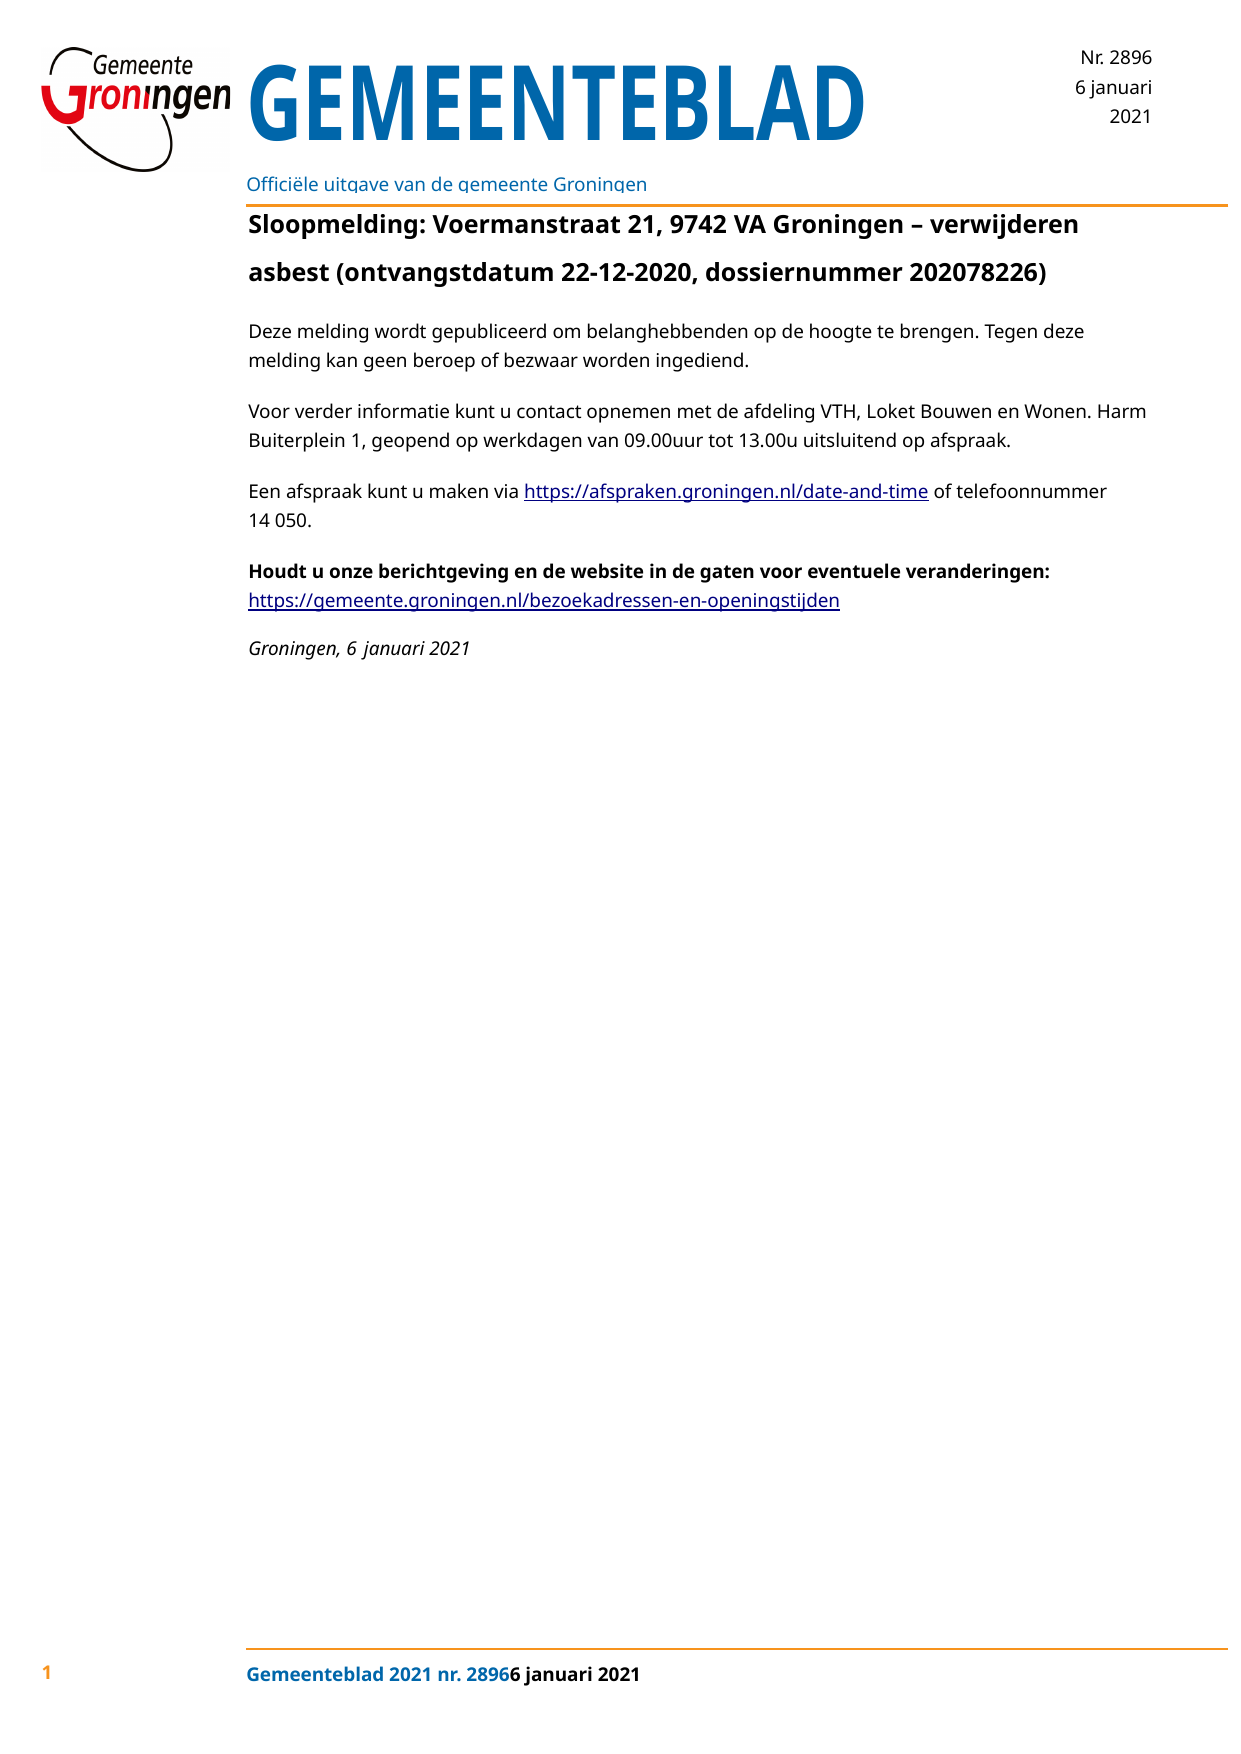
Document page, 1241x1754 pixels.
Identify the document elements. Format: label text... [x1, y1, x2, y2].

text Voor verder informatie kunt u contact opnemen met de afdeling VTH, Loket Bouwen en Wonen. Harm Buiterplein 1, geopend op werkdagen van 09.00uur tot 13.00u uitsluitend op afspraak. [248, 398, 1152, 453]
text Deze melding wordt gepubliceerd om belanghebbenden op de hoogte te brengen. Tegen deze melding kan geen beroep of bezwaar worden ingediend. [248, 318, 1152, 373]
text Een afspraak kunt u maken via https://afspraken.groningen.nl/date-and-time of telefoonnummer 14 050. [248, 478, 1152, 533]
picture [41, 47, 231, 172]
text Houdt u onze berichtgeving en de website in de gaten voor eventuele veranderingen: https://gemeente.groningen.nl/bezoekadressen-en-openingstijden [248, 558, 1152, 613]
text Groningen, 6 januari 2021 [248, 635, 1152, 661]
text Sloopmelding: Voermanstraat 21, 9742 VA Groningen – verwijderen asbest (ontvangstdatum 22-12-2020, dossiernummer 202078226) [248, 207, 1152, 288]
